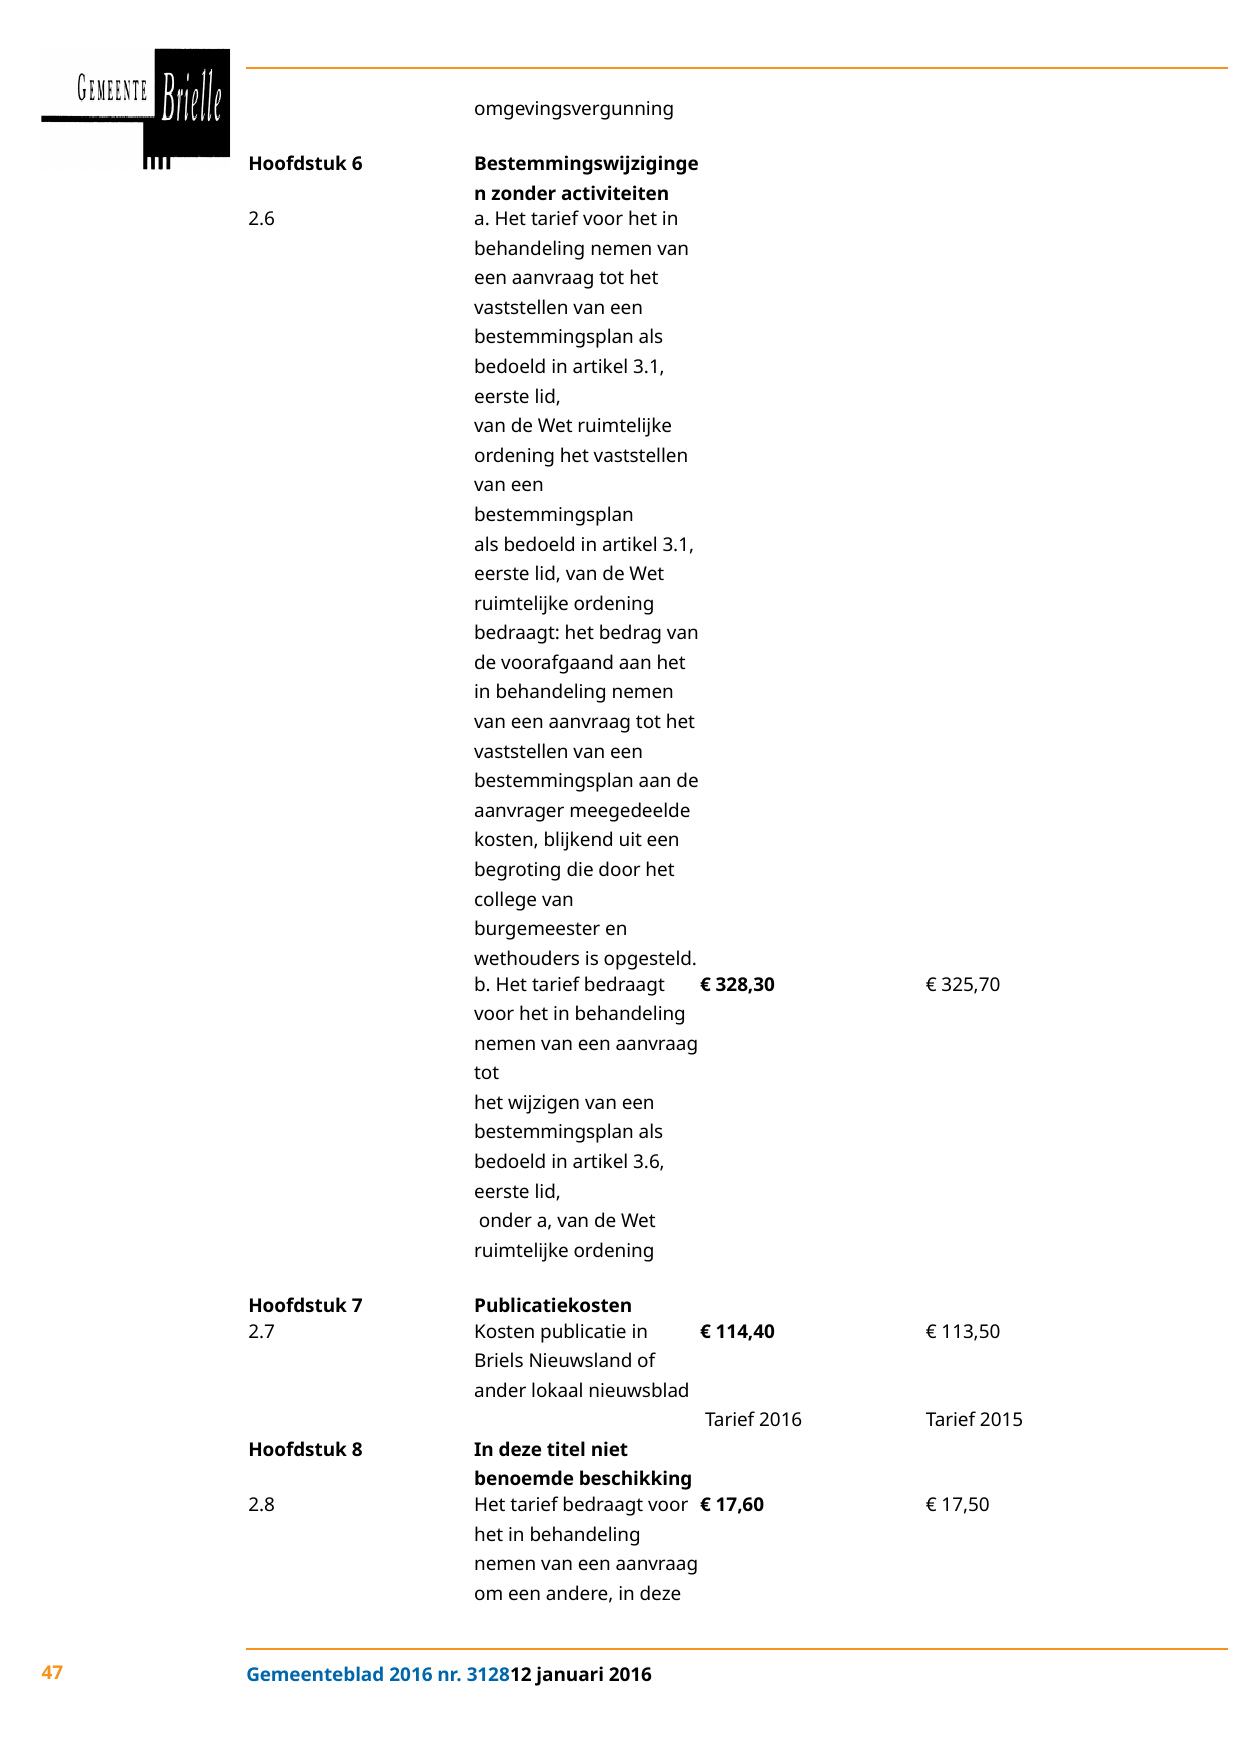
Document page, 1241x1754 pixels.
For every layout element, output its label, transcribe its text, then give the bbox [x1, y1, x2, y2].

table_cell a. Het tarief voor het in behandeling nemen van een aanvraag tot het vaststellen van een bestemmingsplan als bedoeld in artikel 3.1, eerste lid, van de Wet ruimtelijke ordening het vaststellen van een bestemmingsplan als bedoeld in artikel 3.1, eerste lid, van de Wet ruimtelijke ordening bedraagt: het bedrag van de voorafgaand aan het in behandeling nemen van een aanvraag tot het vaststellen van een bestemmingsplan aan de aanvrager meegedeelde kosten, blijkend uit een begroting die door het college van burgemeester en wethouders is opgesteld. [474, 205, 700, 971]
table_cell 2.7 [248, 1318, 474, 1403]
table_cell € 113,50 [926, 1318, 1152, 1403]
table_cell Kosten publicatie in Briels Nieuwsland of ander lokaal nieuwsblad [474, 1318, 700, 1403]
table_cell Hoofdstuk 6 [248, 121, 474, 205]
table_cell € 114,40 [700, 1318, 926, 1403]
picture [41, 47, 231, 172]
table_cell omgevingsvergunning [474, 95, 700, 121]
table_cell Bestemmingswijzigingen zonder activiteiten [474, 121, 700, 205]
table_header Tarief 2016 [700, 1406, 926, 1491]
table_cell Publicatiekosten [474, 1263, 700, 1318]
table_cell b. Het tarief bedraagt voor het in behandeling nemen van een aanvraag tot het wijzigen van een bestemmingsplan als bedoeld in artikel 3.6, eerste lid, onder a, van de Wet ruimtelijke ordening [474, 971, 700, 1263]
table_cell € 328,30 [700, 971, 926, 1263]
table_cell Hoofdstuk 7 [248, 1263, 474, 1318]
table_cell 2.6 [248, 205, 474, 971]
table_cell [700, 121, 926, 205]
table_cell [926, 121, 1152, 205]
table_cell [700, 1263, 926, 1318]
table_cell [248, 95, 474, 121]
table_cell [248, 971, 474, 1263]
table_cell 2.8 [248, 1491, 474, 1606]
table_header Tarief 2015 [926, 1406, 1152, 1491]
table_cell [700, 205, 926, 971]
table_header Hoofdstuk 8 [248, 1406, 474, 1491]
table_cell [700, 95, 926, 121]
table_cell [926, 1263, 1152, 1318]
table_cell € 17,50 [926, 1491, 1152, 1606]
table_cell € 17,60 [700, 1491, 926, 1606]
table_header In deze titel niet benoemde beschikking [474, 1406, 700, 1491]
table_cell € 325,70 [926, 971, 1152, 1263]
table_cell [926, 205, 1152, 971]
table_cell Het tarief bedraagt voor het in behandeling nemen van een aanvraag om een andere, in deze [474, 1491, 700, 1606]
table_cell [926, 95, 1152, 121]
